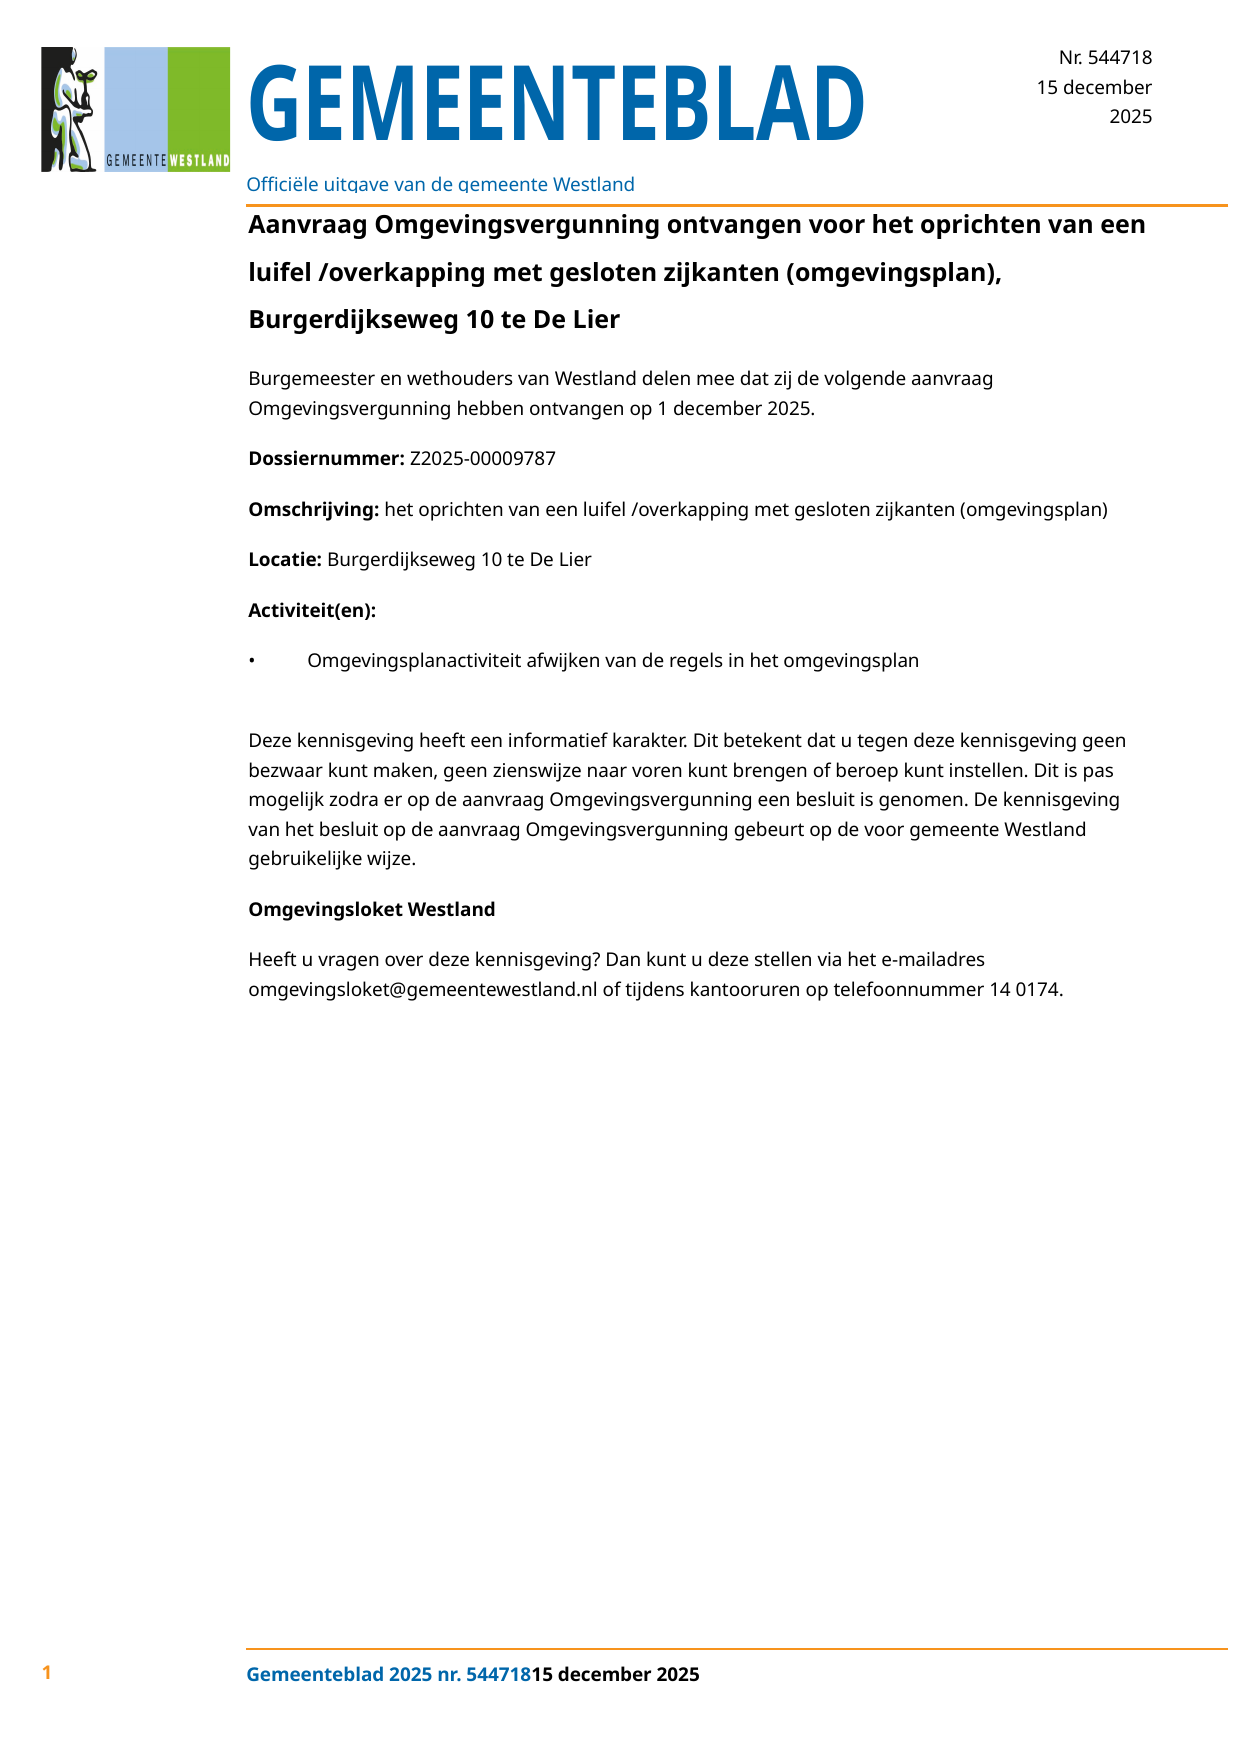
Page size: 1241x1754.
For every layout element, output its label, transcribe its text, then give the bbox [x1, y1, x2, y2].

picture [41, 47, 231, 172]
text Locatie: Burgerdijkseweg 10 te De Lier [248, 546, 1152, 572]
text Burgemeester en wethouders van Westland delen mee dat zij de volgende aanvraag Omgevingsvergunning hebben ontvangen op 1 december 2025. [248, 366, 1152, 421]
text Heeft u vragen over deze kennisgeving? Dan kunt u deze stellen via het e-mailadres omgevingsloket@gemeentewestland.nl of tijdens kantooruren op telefoonnummer 14 0174. [248, 946, 1152, 1002]
text Omgevingsloket Westland [248, 896, 1152, 922]
text Aanvraag Omgevingsvergunning ontvangen voor het oprichten van een luifel /overkapping met gesloten zijkanten (omgevingsplan), Burgerdijkseweg 10 te De Lier [248, 207, 1152, 336]
text Omschrijving: het oprichten van een luifel /overkapping met gesloten zijkanten (omgevingsplan) [248, 496, 1152, 522]
text Dossiernummer: Z2025-00009787 [248, 446, 1152, 471]
list Omgevingsplanactiviteit afwijken van de regels in het omgevingsplan [248, 647, 1152, 673]
text Deze kennisgeving heeft een informatief karakter. Dit betekent dat u tegen deze kennisgeving geen bezwaar kunt maken, geen zienswijze naar voren kunt brengen of beroep kunt instellen. Dit is pas mogelijk zodra er op de aanvraag Omgevingsvergunning een besluit is genomen. De kennisgeving van het besluit op de aanvraag Omgevingsvergunning gebeurt op de voor gemeente Westland gebruikelijke wijze. [248, 727, 1152, 871]
text Activiteit(en): [248, 597, 1152, 622]
